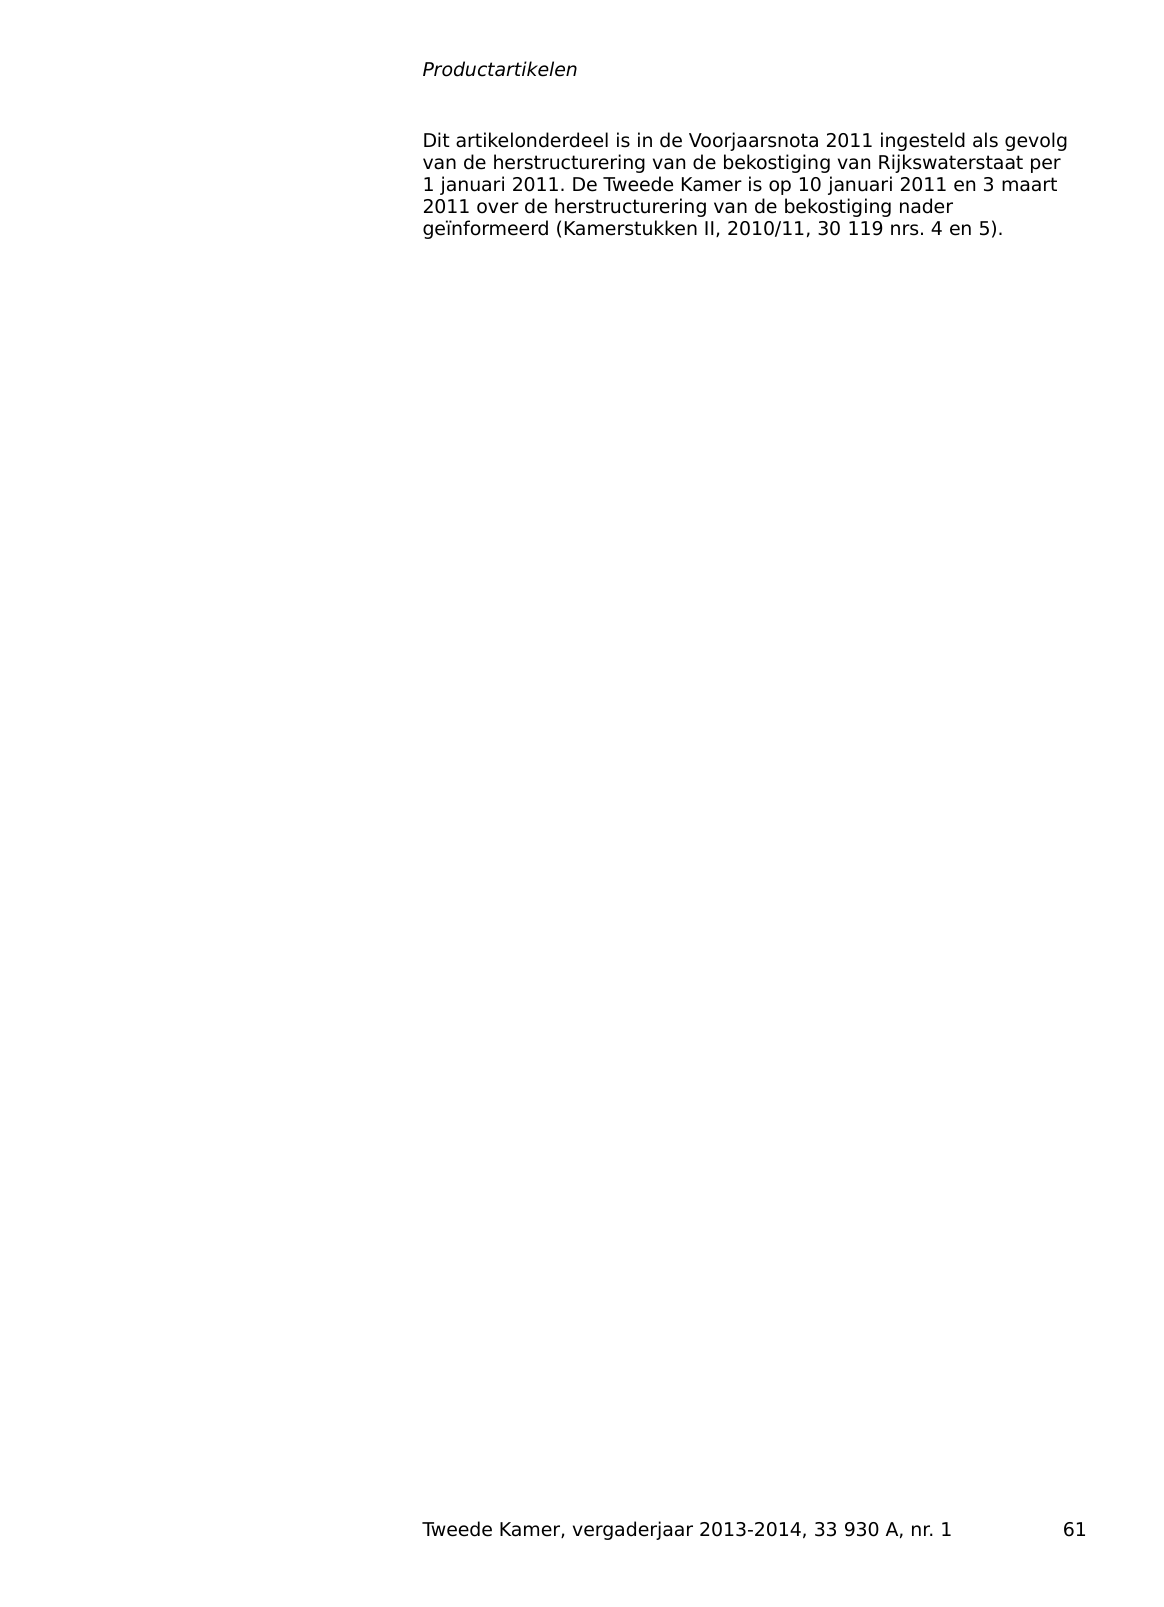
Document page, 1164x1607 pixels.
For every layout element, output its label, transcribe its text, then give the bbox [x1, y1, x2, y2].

text Dit artikelonderdeel is in de Voorjaarsnota 2011 ingesteld als gevolg van de herstructurering van de bekostiging van Rijkswaterstaat per 1 januari 2011. De Tweede Kamer is op 10 januari 2011 en 3 maart 2011 over de herstructurering van de bekostiging nader geïnformeerd (Kamerstukken II, 2010/11, 30 119 nrs. 4 en 5). [422, 130, 1087, 240]
